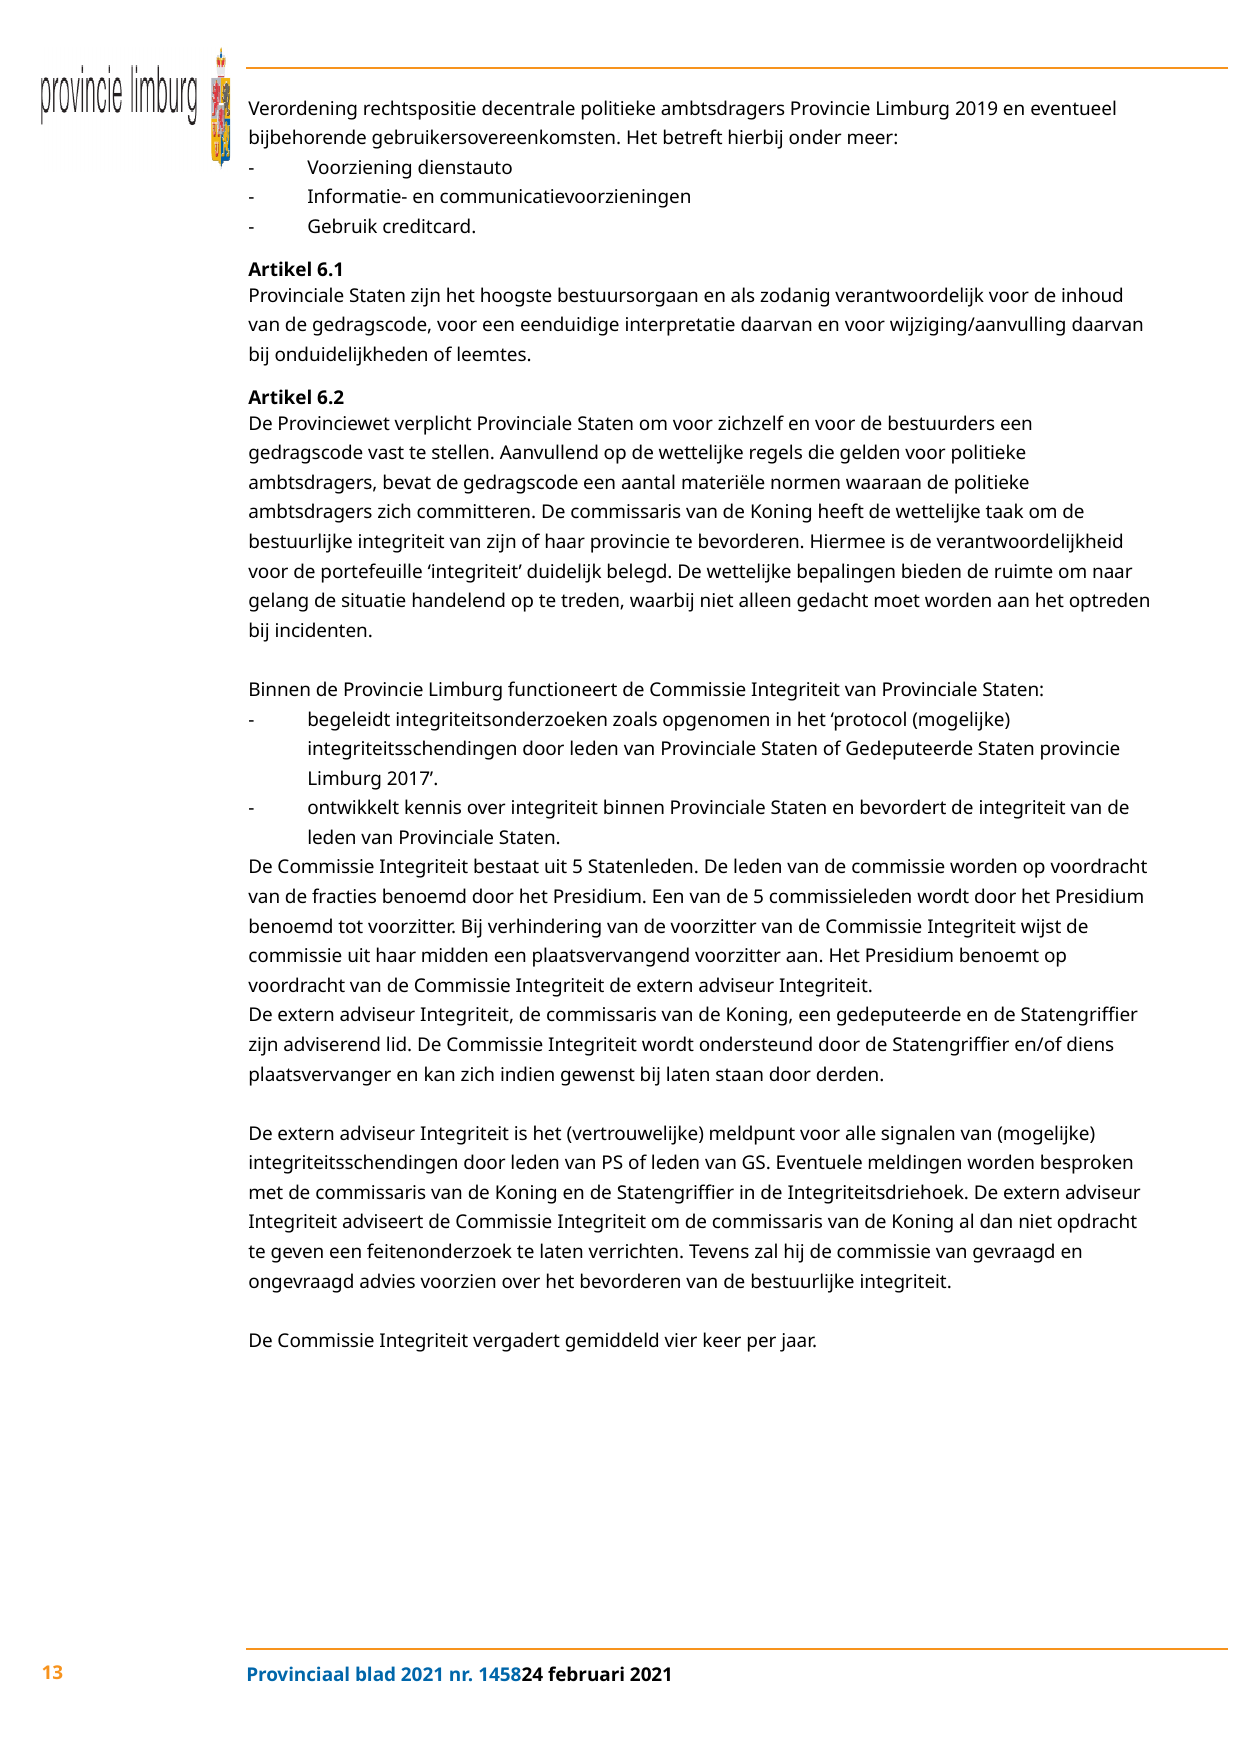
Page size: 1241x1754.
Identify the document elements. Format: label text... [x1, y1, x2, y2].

text De Provinciewet verplicht Provinciale Staten om voor zichzelf en voor de bestuurders een gedragscode vast te stellen. Aanvullend op de wettelijke regels die gelden voor politieke ambtsdragers, bevat de gedragscode een aantal materiële normen waaraan de politieke ambtsdragers zich committeren. De commissaris van de Koning heeft de wettelijke taak om de bestuurlijke integriteit van zijn of haar provincie te bevorderen. Hiermee is de verantwoordelijkheid voor de portefeuille ‘integriteit’ duidelijk belegd. De wettelijke bepalingen bieden de ruimte om naar gelang de situatie handelend op te treden, waarbij niet alleen gedacht moet worden aan het optreden bij incidenten. [248, 410, 1152, 643]
list ontwikkelt kennis over integriteit binnen Provinciale Staten en bevordert de integriteit van de leden van Provinciale Staten. [248, 794, 1152, 850]
list Voorziening dienstauto [248, 154, 1152, 180]
text Artikel 6.2 [248, 384, 1152, 410]
list Informatie- en communicatievoorzieningen [248, 183, 1152, 209]
text De extern adviseur Integriteit is het (vertrouwelijke) meldpunt voor alle signalen van (mogelijke) integriteitsschendingen door leden van PS of leden van GS. Eventuele meldingen worden besproken met de commissaris van de Koning en de Statengriffier in de Integriteitsdriehoek. De extern adviseur Integriteit adviseert de Commissie Integriteit om de commissaris van de Koning al dan niet opdracht te geven een feitenonderzoek te laten verrichten. Tevens zal hij de commissie van gevraagd en ongevraagd advies voorzien over het bevorderen van de bestuurlijke integriteit. [248, 1120, 1152, 1294]
list begeleidt integriteitsonderzoeken zoals opgenomen in het ‘protocol (mogelijke) integriteitsschendingen door leden van Provinciale Staten of Gedeputeerde Staten provincie Limburg 2017’. [248, 706, 1152, 791]
text Artikel 6.1 [248, 256, 1152, 282]
text De Commissie Integriteit vergadert gemiddeld vier keer per jaar. [248, 1327, 1152, 1353]
list Gebruik creditcard. [248, 213, 1152, 239]
text De Commissie Integriteit bestaat uit 5 Statenleden. De leden van de commissie worden op voordracht van de fracties benoemd door het Presidium. Een van de 5 commissieleden wordt door het Presidium benoemd tot voorzitter. Bij verhindering van de voorzitter van de Commissie Integriteit wijst de commissie uit haar midden een plaatsvervangend voorzitter aan. Het Presidium benoemt op voordracht van de Commissie Integriteit de extern adviseur Integriteit. [248, 854, 1152, 998]
picture [41, 47, 231, 172]
text De extern adviseur Integriteit, de commissaris van de Koning, een gedeputeerde en de Statengriffier zijn adviserend lid. De Commissie Integriteit wordt ondersteund door de Statengriffier en/of diens plaatsvervanger en kan zich indien gewenst bij laten staan door derden. [248, 1002, 1152, 1087]
text Verordening rechtspositie decentrale politieke ambtsdragers Provincie Limburg 2019 en eventueel bijbehorende gebruikersovereenkomsten. Het betreft hierbij onder meer: [248, 95, 1152, 150]
text Binnen de Provincie Limburg functioneert de Commissie Integriteit van Provinciale Staten: [248, 676, 1152, 702]
text Provinciale Staten zijn het hoogste bestuursorgaan en als zodanig verantwoordelijk voor de inhoud van de gedragscode, voor een eenduidige interpretatie daarvan en voor wijziging/aanvulling daarvan bij onduidelijkheden of leemtes. [248, 282, 1152, 367]
